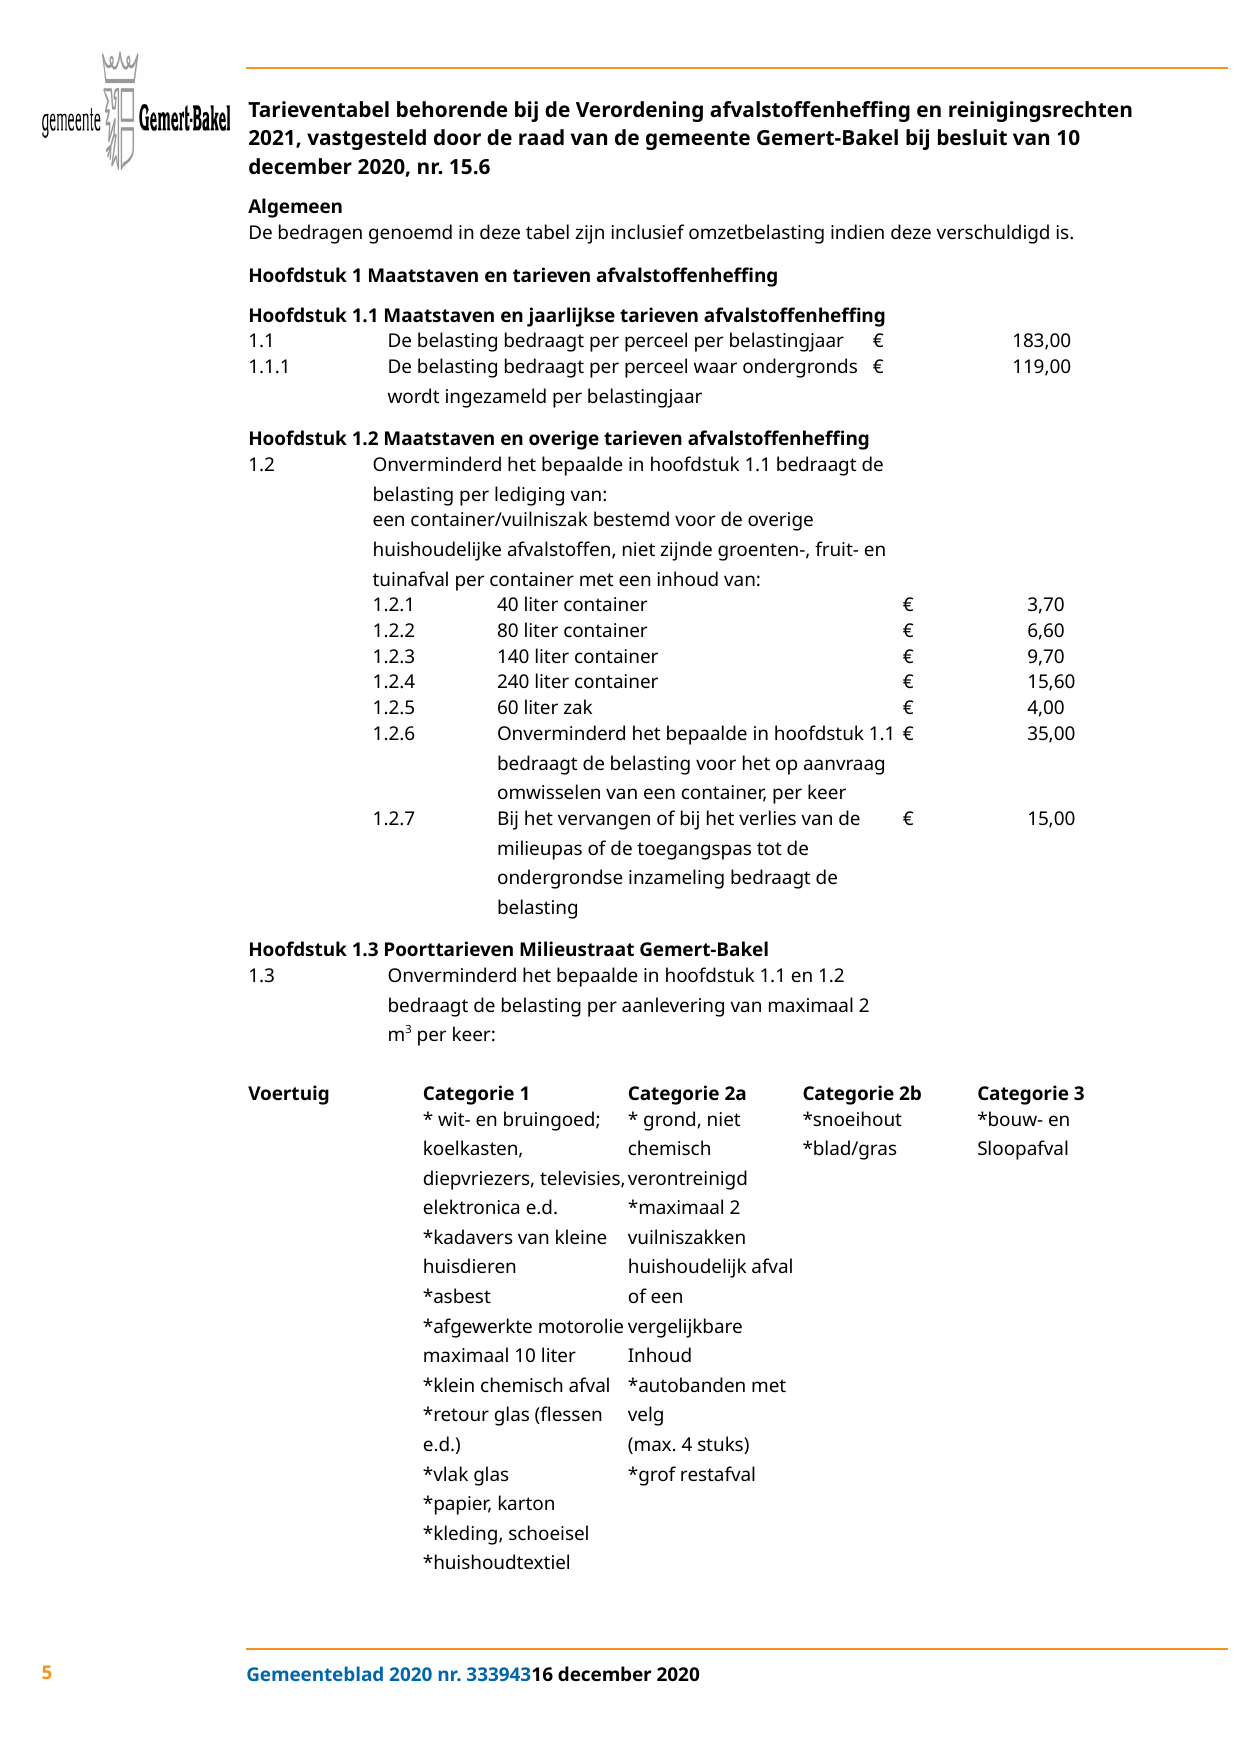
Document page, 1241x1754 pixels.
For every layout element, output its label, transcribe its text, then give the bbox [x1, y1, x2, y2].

table_cell € [903, 643, 1027, 669]
table_cell € [903, 592, 1027, 617]
text Hoofdstuk 1.2 Maatstaven en overige tarieven afvalstoffenheffing [248, 426, 1152, 451]
table_header Categorie 2a [628, 1080, 802, 1106]
table_cell *snoeihout *blad/gras [802, 1106, 977, 1605]
table_cell [903, 507, 1027, 592]
table_cell [1027, 507, 1152, 592]
table_cell [248, 695, 372, 720]
table_cell 6,60 [1027, 617, 1152, 643]
table_cell 1.2.4 [373, 669, 497, 694]
table_cell 9,70 [1027, 643, 1152, 669]
table_cell 80 liter container [497, 617, 903, 643]
table_cell 15,60 [1027, 669, 1152, 694]
table_cell 119,00 [1012, 354, 1152, 409]
table_header 1.3 [248, 962, 387, 1047]
table_header [1027, 451, 1152, 507]
table_cell een container/vuilniszak bestemd voor de overige huishoudelijke afvalstoffen, niet zijnde groenten-, fruit- en tuinafval per container met een inhoud van: [373, 507, 903, 592]
table_cell 1.2.6 [373, 720, 497, 805]
table_header Categorie 3 [977, 1080, 1152, 1106]
table_cell * wit- en bruingoed; koelkasten, diepvriezers, televisies, elektronica e.d. *kadavers van kleine huisdieren *asbest *afgewerkte motorolie maximaal 10 liter *klein chemisch afval *retour glas (flessen e.d.) *vlak glas *papier, karton *kleding, schoeisel *huishoudtextiel [423, 1106, 628, 1605]
table_cell 4,00 [1027, 695, 1152, 720]
table_cell 1.2.5 [373, 695, 497, 720]
table_cell € [903, 617, 1027, 643]
table_cell 1.2.1 [373, 592, 497, 617]
table_cell 40 liter container [497, 592, 903, 617]
table_cell * grond, niet chemisch verontreinigd *maximaal 2 vuilniszakken huishoudelijk afval of een vergelijkbare Inhoud *autobanden met velg (max. 4 stuks) *grof restafval [628, 1106, 802, 1605]
table_cell 140 liter container [497, 643, 903, 669]
table_cell € [903, 669, 1027, 694]
table_cell [248, 507, 372, 592]
table_header Categorie 1 [423, 1080, 628, 1106]
table_header 1.2 [248, 451, 372, 507]
table_cell [248, 592, 372, 617]
table_cell 1.2.2 [373, 617, 497, 643]
table_header [873, 962, 1012, 1047]
table_cell 1.2.7 [373, 805, 497, 919]
table_cell 3,70 [1027, 592, 1152, 617]
table_header 1.1 [248, 328, 387, 353]
table_cell 35,00 [1027, 720, 1152, 805]
table_cell [248, 1106, 423, 1605]
table_header [1012, 962, 1152, 1047]
text Tarieventabel behorende bij de Verordening afvalstoffenheffing en reinigingsrechten 2021, vastgesteld door de raad van de gemeente Gemert-Bakel bij besluit van 10 december 2020, nr. 15.6 [248, 95, 1152, 180]
table_cell € [903, 720, 1027, 805]
table_cell 1.2.3 [373, 643, 497, 669]
table_header 183,00 [1012, 328, 1152, 353]
table_cell € [873, 354, 1012, 409]
table_header [903, 451, 1027, 507]
table_header De belasting bedraagt per perceel per belastingjaar [388, 328, 873, 353]
text Hoofdstuk 1.1 Maatstaven en jaarlijkse tarieven afvalstoffenheffing [248, 302, 1152, 328]
table_header Categorie 2b [802, 1080, 977, 1106]
table_header € [873, 328, 1012, 353]
table_cell 1.1.1 [248, 354, 387, 409]
table_cell 60 liter zak [497, 695, 903, 720]
table_cell € [903, 695, 1027, 720]
table_cell [248, 643, 372, 669]
text De bedragen genoemd in deze tabel zijn inclusief omzetbelasting indien deze verschuldigd is. [248, 219, 1152, 245]
text Hoofdstuk 1 Maatstaven en tarieven afvalstoffenheffing [248, 263, 1152, 288]
table_cell € [903, 805, 1027, 919]
table_cell *bouw- en Sloopafval [977, 1106, 1152, 1605]
table_cell De belasting bedraagt per perceel waar ondergronds wordt ingezameld per belastingjaar [388, 354, 873, 409]
text Hoofdstuk 1.3 Poorttarieven Milieustraat Gemert-Bakel [248, 936, 1152, 962]
table_cell [248, 720, 372, 805]
table_cell Bij het vervangen of bij het verlies van de milieupas of de toegangspas tot de ondergrondse inzameling bedraagt de belasting [497, 805, 903, 919]
picture [41, 47, 231, 172]
text Algemeen [248, 194, 1152, 219]
table_cell [248, 669, 372, 694]
table_cell 15,00 [1027, 805, 1152, 919]
table_header Onverminderd het bepaalde in hoofdstuk 1.1 bedraagt de belasting per lediging van: [373, 451, 903, 507]
table_cell Onverminderd het bepaalde in hoofdstuk 1.1 bedraagt de belasting voor het op aanvraag omwisselen van een container, per keer [497, 720, 903, 805]
table_cell [248, 805, 372, 919]
table_cell [248, 617, 372, 643]
table_cell 240 liter container [497, 669, 903, 694]
table_header Onverminderd het bepaalde in hoofdstuk 1.1 en 1.2 bedraagt de belasting per aanlevering van maximaal 2 m3 per keer: [388, 962, 873, 1047]
table_header Voertuig [248, 1080, 423, 1106]
